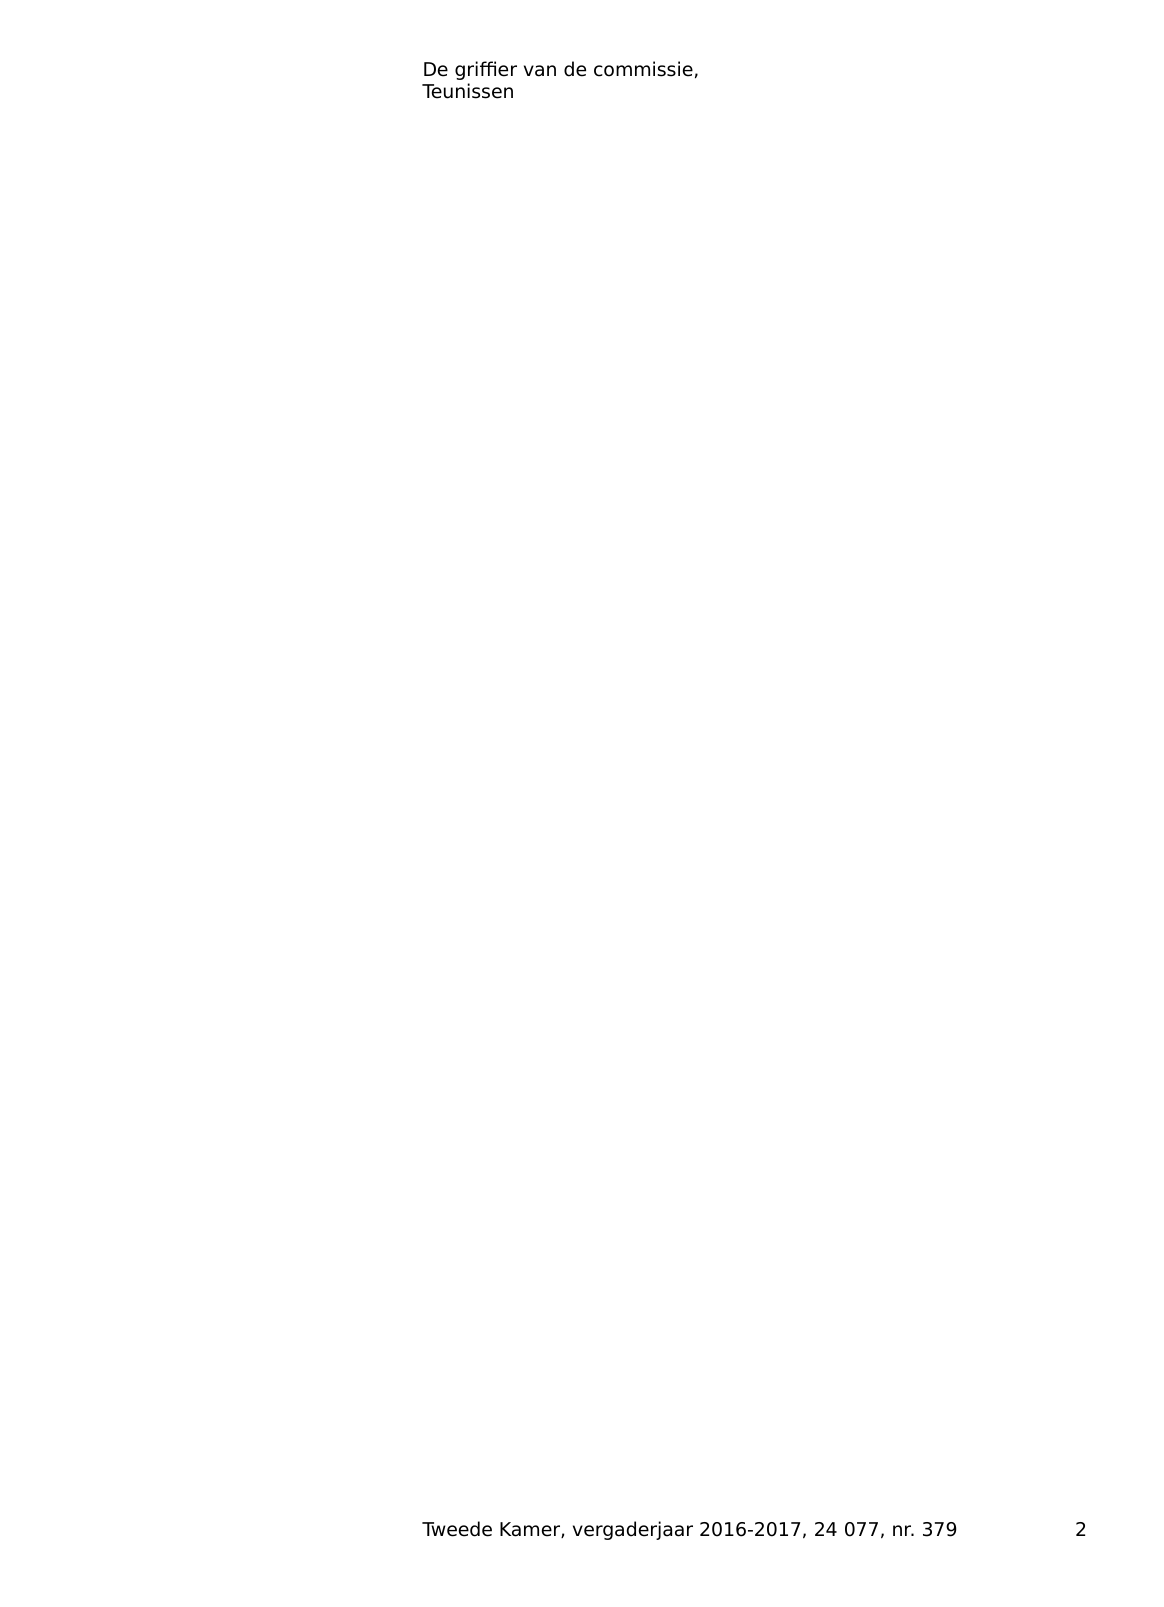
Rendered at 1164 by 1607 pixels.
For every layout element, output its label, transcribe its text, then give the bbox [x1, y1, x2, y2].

text De griffier van de commissie, Teunissen [422, 59, 1087, 103]
